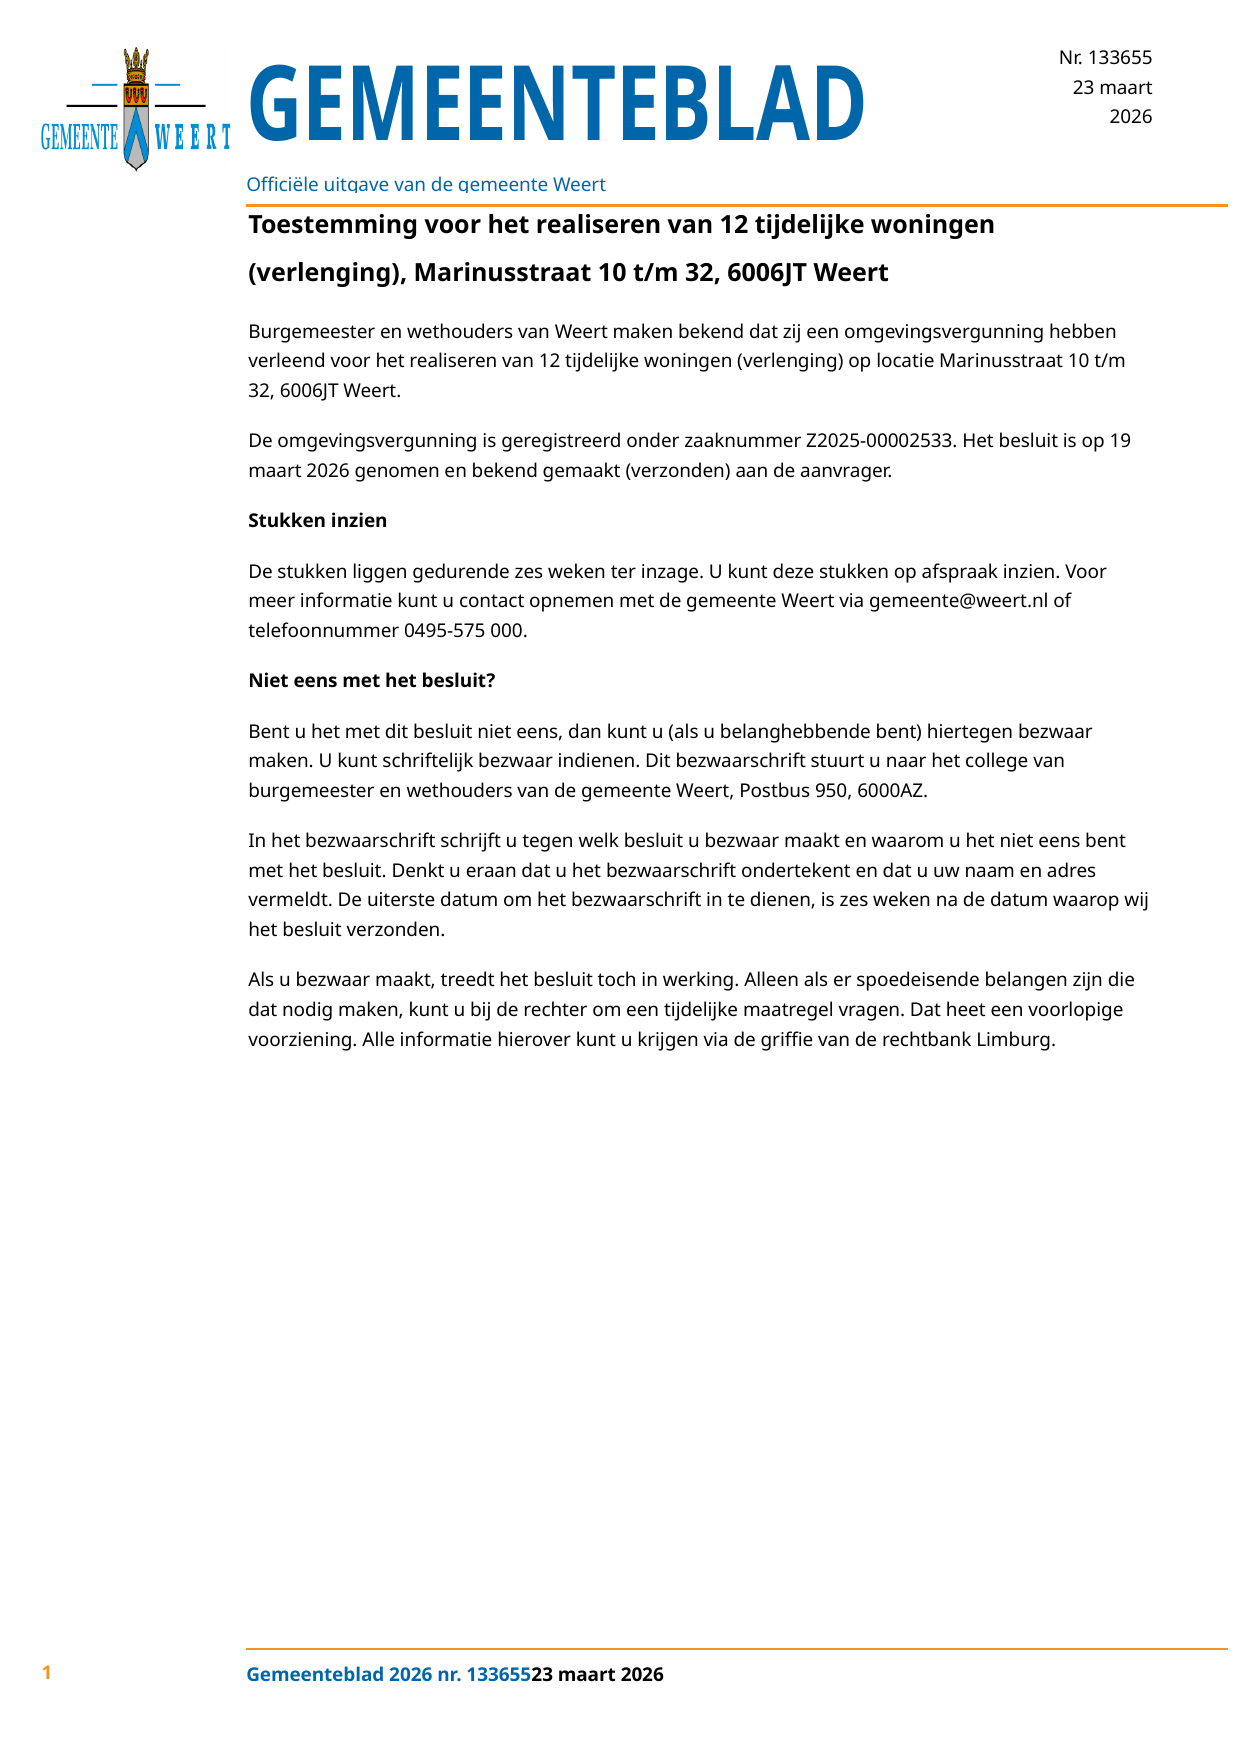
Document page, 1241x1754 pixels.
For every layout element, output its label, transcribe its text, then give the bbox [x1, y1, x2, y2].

text Niet eens met het besluit? [248, 667, 1152, 693]
text In het bezwaarschrift schrijft u tegen welk besluit u bezwaar maakt en waarom u het niet eens bent met het besluit. Denkt u eraan dat u het bezwaarschrift ondertekent en dat u uw naam en adres vermeldt. De uiterste datum om het bezwaarschrift in te dienen, is zes weken na de datum waarop wij het besluit verzonden. [248, 827, 1152, 942]
text De omgevingsvergunning is geregistreerd onder zaaknummer Z2025-00002533. Het besluit is op 19 maart 2026 genomen en bekend gemaakt (verzonden) aan de aanvrager. [248, 427, 1152, 483]
text Bent u het met dit besluit niet eens, dan kunt u (als u belanghebbende bent) hiertegen bezwaar maken. U kunt schriftelijk bezwaar indienen. Dit bezwaarschrift stuurt u naar het college van burgemeester en wethouders van de gemeente Weert, Postbus 950, 6000AZ. [248, 718, 1152, 803]
text De stukken liggen gedurende zes weken ter inzage. U kunt deze stukken op afspraak inzien. Voor meer informatie kunt u contact opnemen met de gemeente Weert via gemeente@weert.nl of telefoonnummer 0495-575 000. [248, 558, 1152, 643]
text Burgemeester en wethouders van Weert maken bekend dat zij een omgevingsvergunning hebben verleend voor het realiseren van 12 tijdelijke woningen (verlenging) op locatie Marinusstraat 10 t/m 32, 6006JT Weert. [248, 318, 1152, 403]
picture [41, 47, 231, 172]
text Als u bezwaar maakt, treedt het besluit toch in werking. Alleen als er spoedeisende belangen zijn die dat nodig maken, kunt u bij de rechter om een tijdelijke maatregel vragen. Dat heet een voorlopige voorziening. Alle informatie hierover kunt u krijgen via de griffie van de rechtbank Limburg. [248, 967, 1152, 1052]
text Toestemming voor het realiseren van 12 tijdelijke woningen (verlenging), Marinusstraat 10 t/m 32, 6006JT Weert [248, 207, 1152, 288]
text Stukken inzien [248, 507, 1152, 533]
